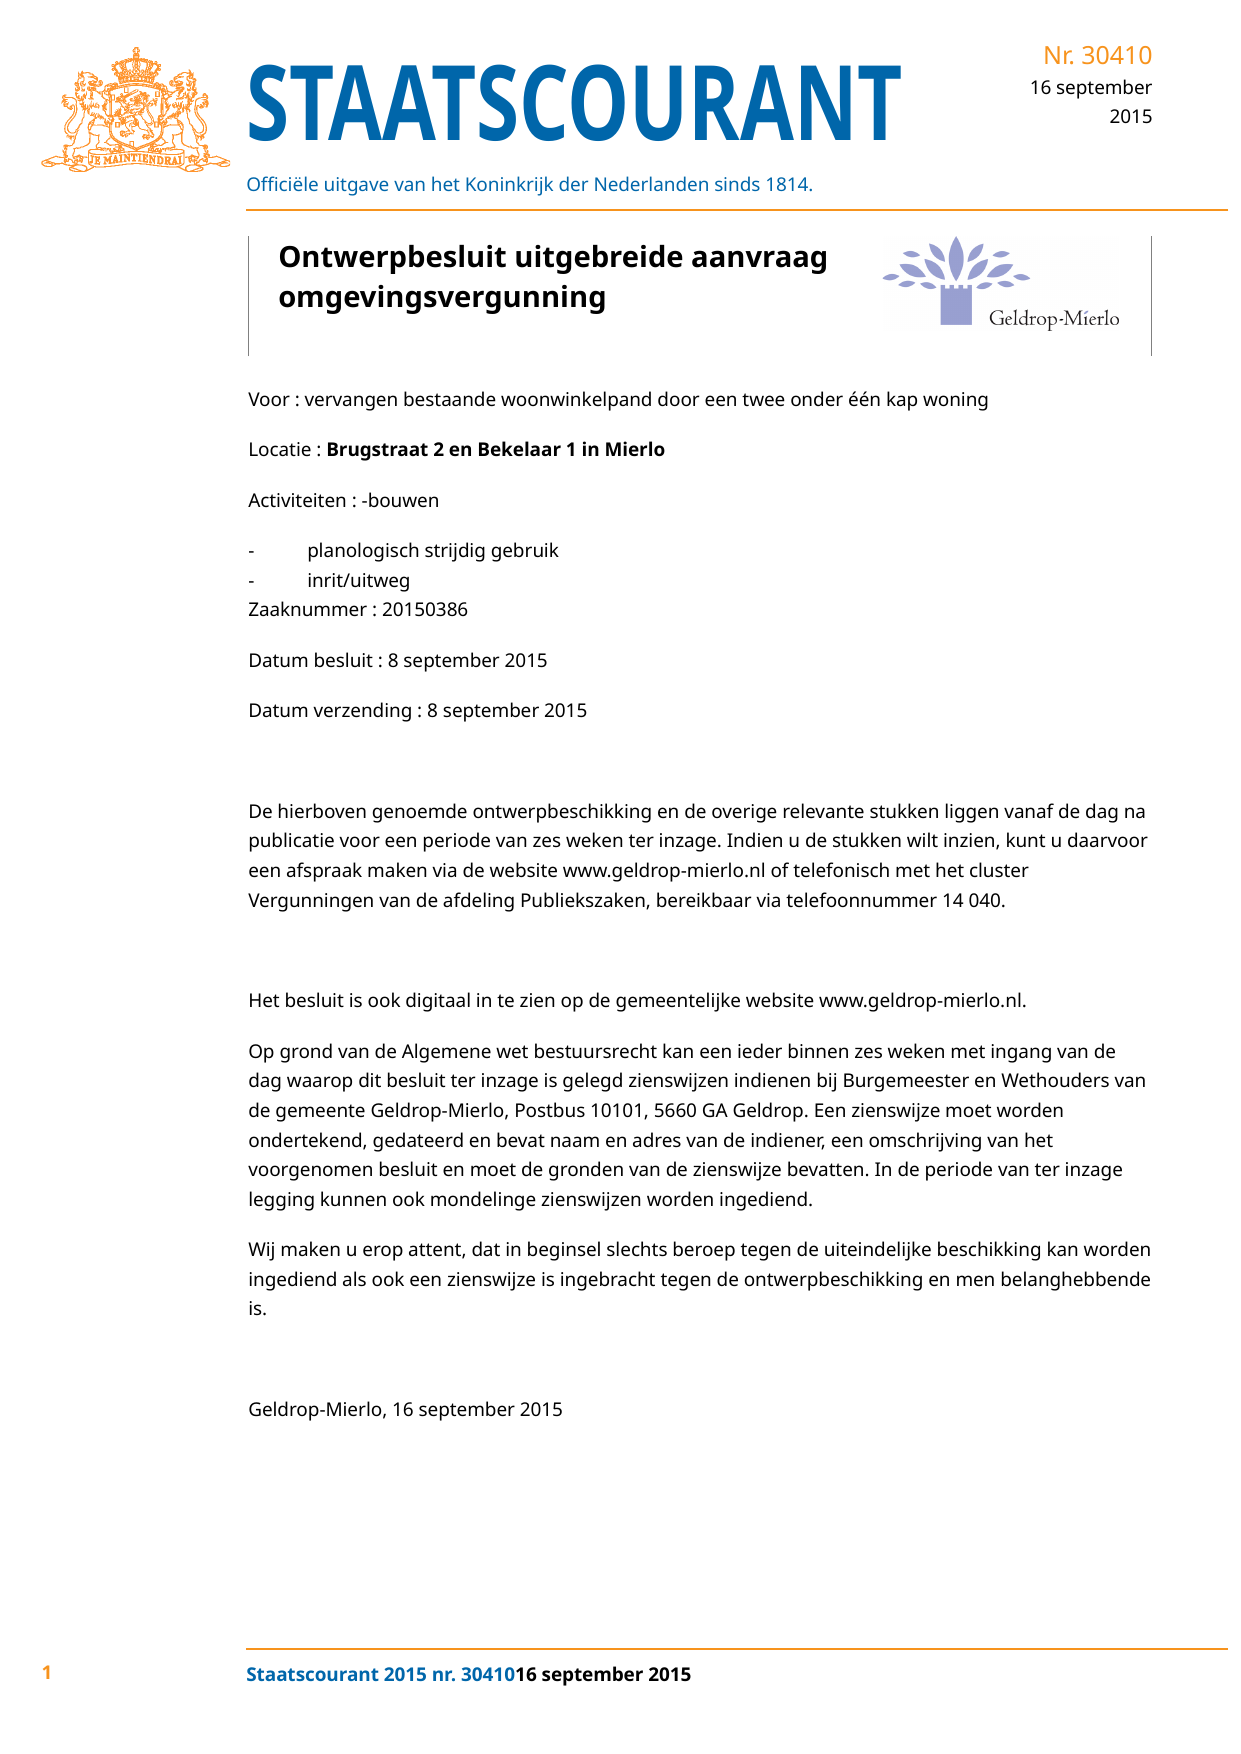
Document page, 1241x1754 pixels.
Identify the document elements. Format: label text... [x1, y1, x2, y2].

text De hierboven genoemde ontwerpbeschikking en de overige relevante stukken liggen vanaf de dag na publicatie voor een periode van zes weken ter inzage. Indien u de stukken wilt inzien, kunt u daarvoor een afspraak maken via de website www.geldrop-mierlo.nl of telefonisch met het cluster Vergunningen van de afdeling Publiekszaken, bereikbaar via telefoonnummer 14 040. [248, 798, 1152, 912]
table_header [850, 236, 1151, 356]
text Voor : vervangen bestaande woonwinkelpand door een twee onder één kap woning [248, 386, 1152, 412]
text Op grond van de Algemene wet bestuursrecht kan een ieder binnen zes weken met ingang van de dag waarop dit besluit ter inzage is gelegd zienswijzen indienen bij Burgemeester en Wethouders van de gemeente Geldrop-Mierlo, Postbus 10101, 5660 GA Geldrop. Een zienswijze moet worden ondertekend, gedateerd en bevat naam en adres van de indiener, een omschrijving van het voorgenomen besluit en moet de gronden van de zienswijze bevatten. In de periode van ter inzage legging kunnen ook mondelinge zienswijzen worden ingediend. [248, 1038, 1152, 1212]
list inrit/uitweg [248, 567, 1152, 592]
text Het besluit is ook digitaal in te zien op de gemeentelijke website www.geldrop-mierlo.nl. [248, 988, 1152, 1013]
text Datum verzending : 8 september 2015 [248, 697, 1152, 723]
picture [41, 47, 231, 172]
list planologisch strijdig gebruik [248, 537, 1152, 563]
text Datum besluit : 8 september 2015 [248, 647, 1152, 672]
text Zaaknummer : 20150386 [248, 596, 1152, 622]
picture [882, 236, 1119, 331]
text Wij maken u erop attent, dat in beginsel slechts beroep tegen de uiteindelijke beschikking kan worden ingediend als ook een zienswijze is ingebracht tegen de ontwerpbeschikking en men belanghebbende is. [248, 1236, 1152, 1321]
table_header Ontwerpbesluit uitgebreide aanvraag omgevingsvergunning [249, 236, 850, 356]
text Activiteiten : -bouwen [248, 487, 1152, 512]
text Geldrop-Mierlo, 16 september 2015 [248, 1396, 1152, 1422]
text Locatie : Brugstraat 2 en Bekelaar 1 in Mierlo [248, 436, 1152, 462]
